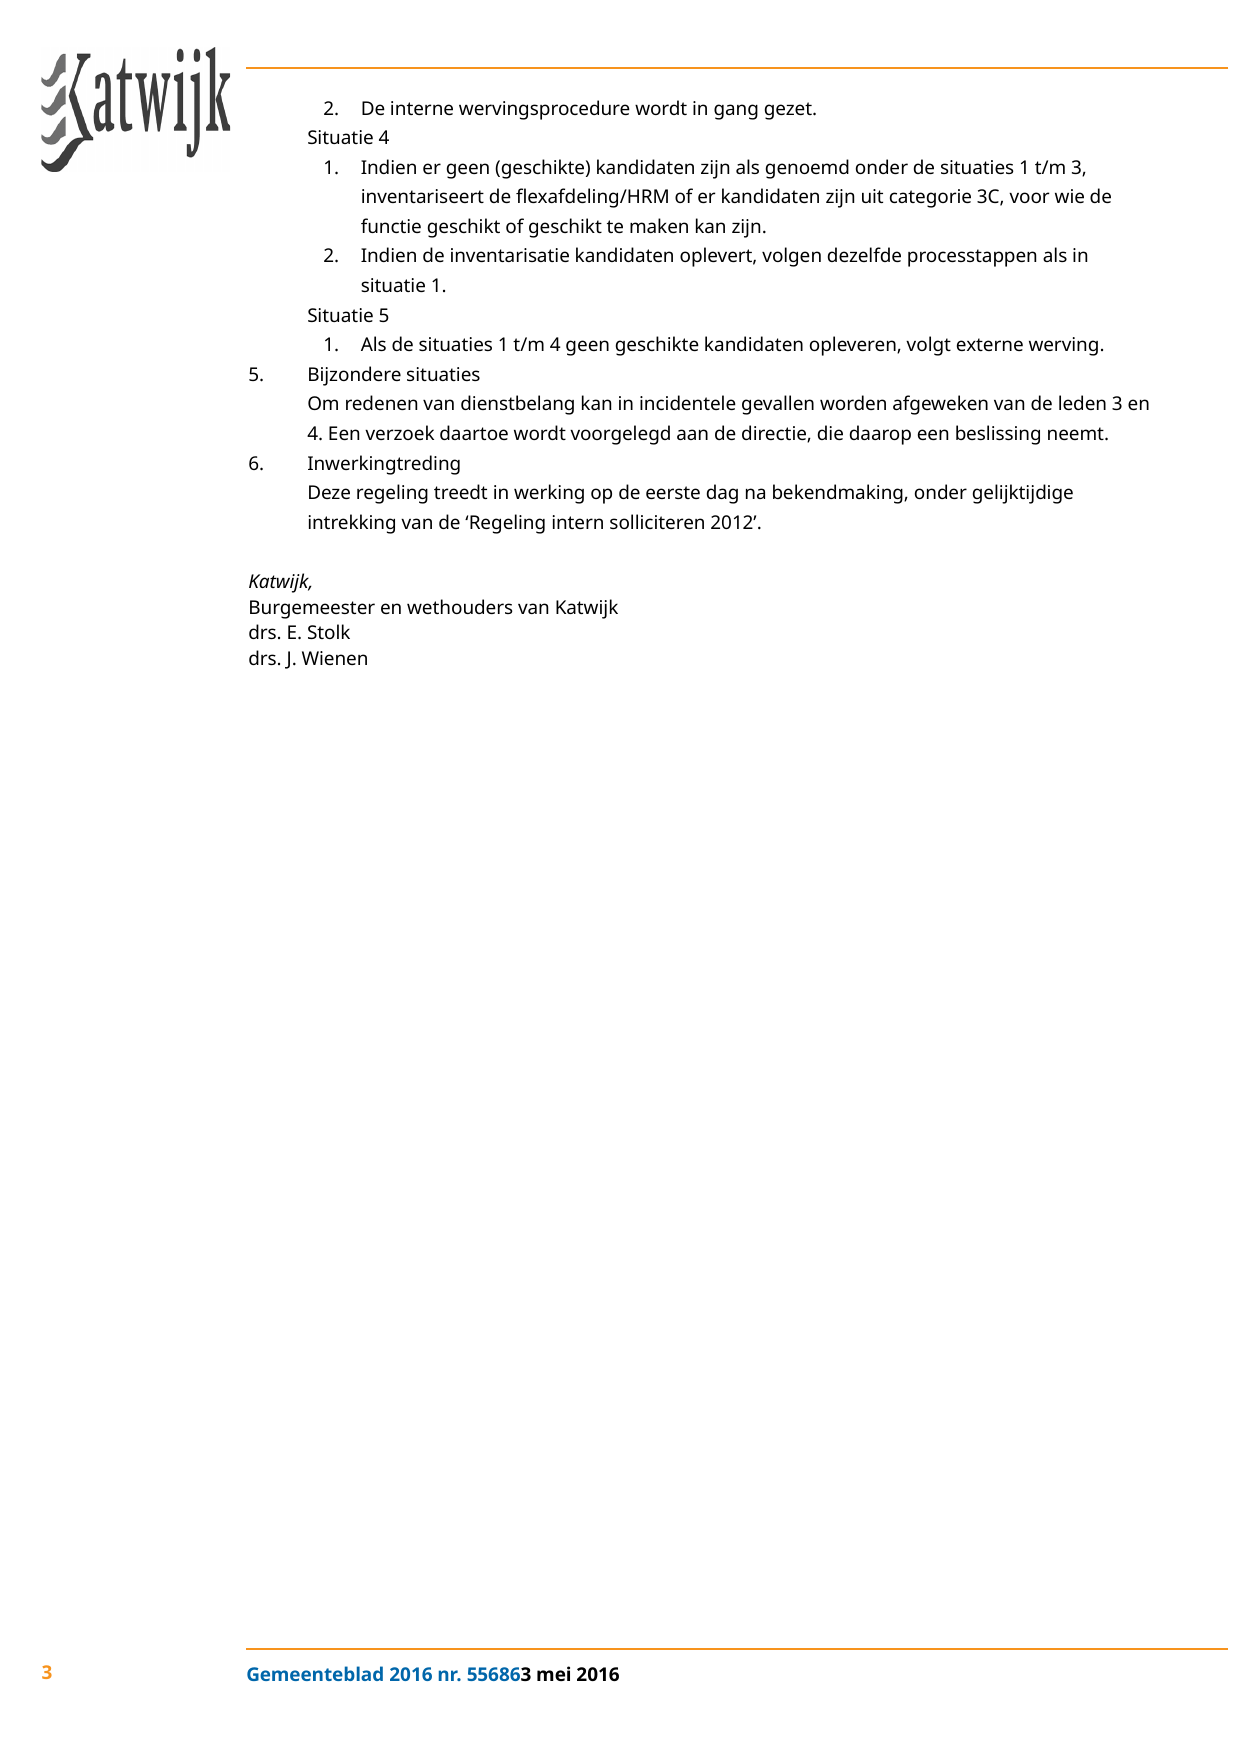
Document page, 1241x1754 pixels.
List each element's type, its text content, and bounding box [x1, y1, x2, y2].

text drs. E. Stolk [248, 619, 1152, 645]
list Situatie 5 [248, 302, 1152, 328]
text Burgemeester en wethouders van Katwijk [248, 594, 1152, 619]
list Indien er geen (geschikte) kandidaten zijn als genoemd onder de situaties 1 t/m 3, inventariseert de flexafdeling/HRM of er kandidaten zijn uit categorie 3C, voor wie de functie geschikt of geschikt te maken kan zijn. [323, 154, 1152, 239]
list Situatie 4 [248, 124, 1152, 150]
list Indien de inventarisatie kandidaten oplevert, volgen dezelfde processtappen als in situatie 1. [323, 243, 1152, 298]
list Inwerkingtreding [248, 450, 1152, 476]
text drs. J. Wienen [248, 645, 1152, 671]
list Deze regeling treedt in werking op de eerste dag na bekendmaking, onder gelijktijdige intrekking van de ‘Regeling intern solliciteren 2012’. [248, 479, 1152, 535]
list De interne wervingsprocedure wordt in gang gezet. [323, 95, 1152, 121]
picture [41, 47, 231, 172]
list Om redenen van dienstbelang kan in incidentele gevallen worden afgeweken van de leden 3 en 4. Een verzoek daartoe wordt voorgelegd aan de directie, die daarop een beslissing neemt. [248, 391, 1152, 446]
list Als de situaties 1 t/m 4 geen geschikte kandidaten opleveren, volgt externe werving. [323, 331, 1152, 357]
text Katwijk, [248, 568, 1152, 594]
list Bijzondere situaties [248, 361, 1152, 387]
